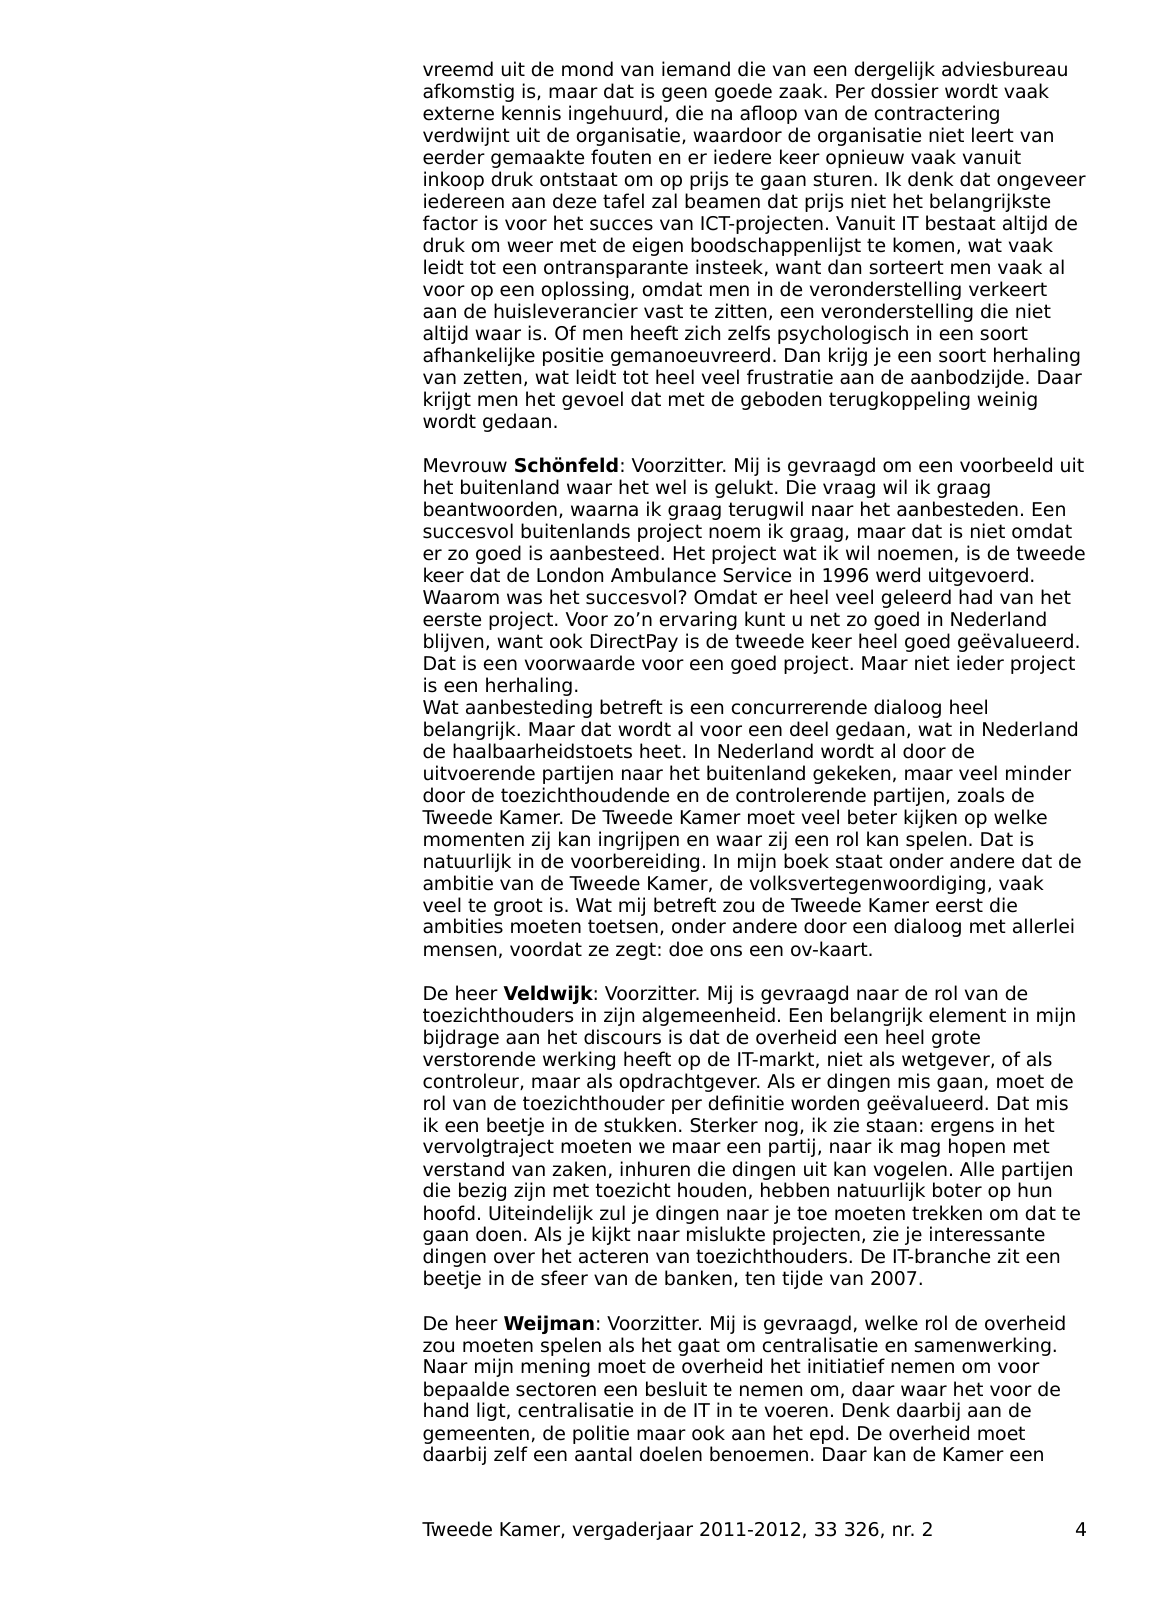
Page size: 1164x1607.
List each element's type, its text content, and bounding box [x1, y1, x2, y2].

text De heer Veldwijk: Voorzitter. Mij is gevraagd naar de rol van de toezichthouders in zijn algemeenheid. Een belangrijk element in mijn bijdrage aan het discours is dat de overheid een heel grote verstorende werking heeft op de IT-markt, niet als wetgever, of als controleur, maar als opdrachtgever. Als er dingen mis gaan, moet de rol van de toezichthouder per definitie worden geëvalueerd. Dat mis ik een beetje in de stukken. Sterker nog, ik zie staan: ergens in het vervolgtraject moeten we maar een partij, naar ik mag hopen met verstand van zaken, inhuren die dingen uit kan vogelen. Alle partijen die bezig zijn met toezicht houden, hebben natuurlijk boter op hun hoofd. Uiteindelijk zul je dingen naar je toe moeten trekken om dat te gaan doen. Als je kijkt naar mislukte projecten, zie je interessante dingen over het acteren van toezichthouders. De IT-branche zit een beetje in de sfeer van de banken, ten tijde van 2007. [422, 983, 1087, 1290]
text vreemd uit de mond van iemand die van een dergelijk adviesbureau afkomstig is, maar dat is geen goede zaak. Per dossier wordt vaak externe kennis ingehuurd, die na afloop van de contractering verdwijnt uit de organisatie, waardoor de organisatie niet leert van eerder gemaakte fouten en er iedere keer opnieuw vaak vanuit inkoop druk ontstaat om op prijs te gaan sturen. Ik denk dat ongeveer iedereen aan deze tafel zal beamen dat prijs niet het belangrijkste factor is voor het succes van ICT-projecten. Vanuit IT bestaat altijd de druk om weer met de eigen boodschappenlijst te komen, wat vaak leidt tot een ontransparante insteek, want dan sorteert men vaak al voor op een oplossing, omdat men in de veronderstelling verkeert aan de huisleverancier vast te zitten, een veronderstelling die niet altijd waar is. Of men heeft zich zelfs psychologisch in een soort afhankelijke positie gemanoeuvreerd. Dan krijg je een soort herhaling van zetten, wat leidt tot heel veel frustratie aan de aanbodzijde. Daar krijgt men het gevoel dat met de geboden terugkoppeling weinig wordt gedaan. [422, 59, 1087, 433]
text Wat aanbesteding betreft is een concurrerende dialoog heel belangrijk. Maar dat wordt al voor een deel gedaan, wat in Nederland de haalbaarheidstoets heet. In Nederland wordt al door de uitvoerende partijen naar het buitenland gekeken, maar veel minder door de toezichthoudende en de controlerende partijen, zoals de Tweede Kamer. De Tweede Kamer moet veel beter kijken op welke momenten zij kan ingrijpen en waar zij een rol kan spelen. Dat is natuurlijk in de voorbereiding. In mijn boek staat onder andere dat de ambitie van de Tweede Kamer, de volksvertegenwoordiging, vaak veel te groot is. Wat mij betreft zou de Tweede Kamer eerst die ambities moeten toetsen, onder andere door een dialoog met allerlei mensen, voordat ze zegt: doe ons een ov-kaart. [422, 697, 1087, 960]
text Mevrouw Schönfeld: Voorzitter. Mij is gevraagd om een voorbeeld uit het buitenland waar het wel is gelukt. Die vraag wil ik graag beantwoorden, waarna ik graag terugwil naar het aanbesteden. Een succesvol buitenlands project noem ik graag, maar dat is niet omdat er zo goed is aanbesteed. Het project wat ik wil noemen, is de tweede keer dat de London Ambulance Service in 1996 werd uitgevoerd. Waarom was het succesvol? Omdat er heel veel geleerd had van het eerste project. Voor zo’n ervaring kunt u net zo goed in Nederland blijven, want ook DirectPay is de tweede keer heel goed geëvalueerd. Dat is een voorwaarde voor een goed project. Maar niet ieder project is een herhaling. [422, 455, 1087, 697]
text De heer Weijman: Voorzitter. Mij is gevraagd, welke rol de overheid zou moeten spelen als het gaat om centralisatie en samenwerking. Naar mijn mening moet de overheid het initiatief nemen om voor bepaalde sectoren een besluit te nemen om, daar waar het voor de hand ligt, centralisatie in de IT in te voeren. Denk daarbij aan de gemeenten, de politie maar ook aan het epd. De overheid moet daarbij zelf een aantal doelen benoemen. Daar kan de Kamer een [422, 1312, 1087, 1466]
